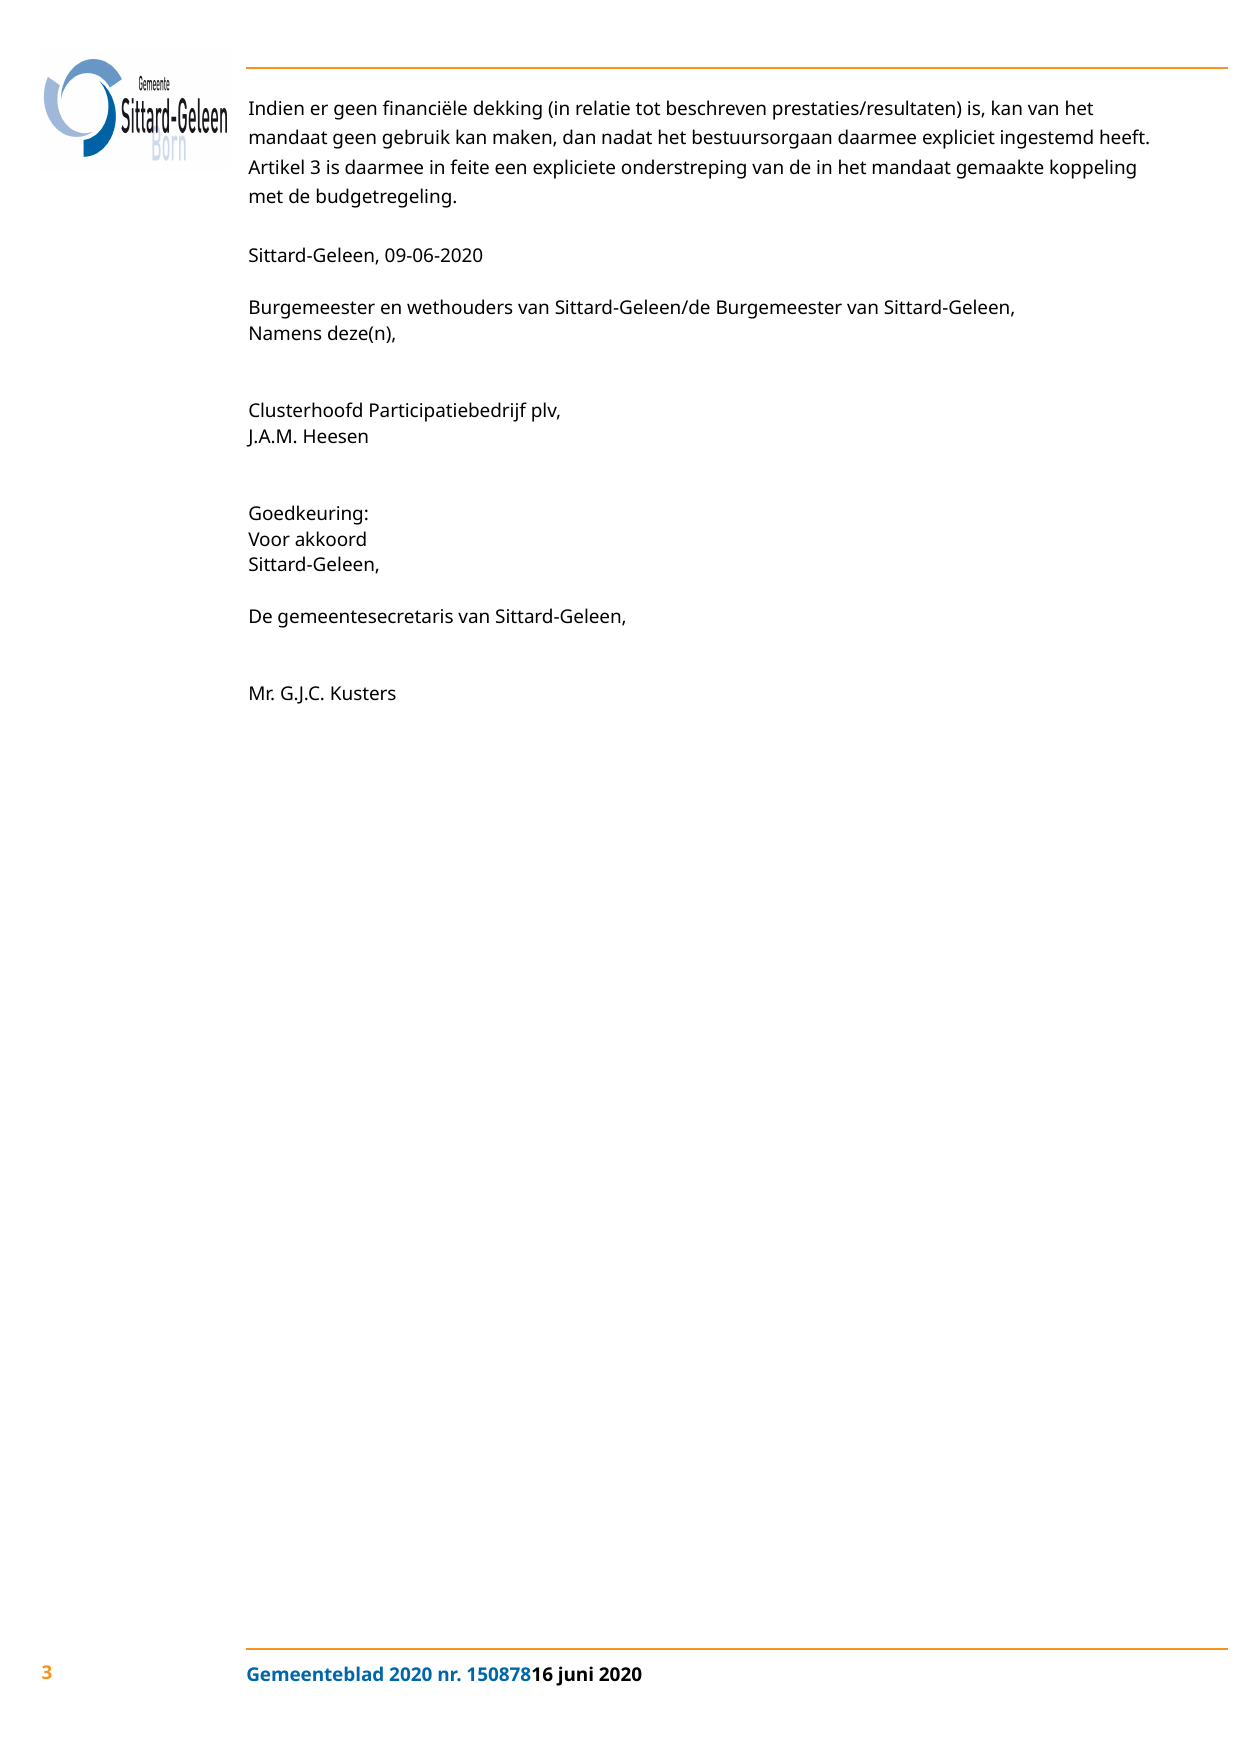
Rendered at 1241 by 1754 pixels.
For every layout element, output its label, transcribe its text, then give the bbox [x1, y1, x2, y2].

text Sittard-Geleen, 09-06-2020 [248, 243, 1152, 268]
text Burgemeester en wethouders van Sittard-Geleen/de Burgemeester van Sittard-Geleen, [248, 294, 1152, 320]
text Sittard-Geleen, [248, 551, 1152, 577]
text De gemeentesecretaris van Sittard-Geleen, [248, 603, 1152, 629]
text Indien er geen financiële dekking (in relatie tot beschreven prestaties/resultaten) is, kan van het mandaat geen gebruik kan maken, dan nadat het bestuursorgaan daarmee expliciet ingestemd heeft. Artikel 3 is daarmee in feite een expliciete onderstreping van de in het mandaat gemaakte koppeling met de budgetregeling. [248, 95, 1152, 209]
picture [41, 47, 231, 172]
text Mr. G.J.C. Kusters [248, 680, 1152, 706]
text Clusterhoofd Participatiebedrijf plv, [248, 397, 1152, 423]
text Namens deze(n), [248, 320, 1152, 346]
text Voor akkoord [248, 526, 1152, 551]
text Goedkeuring: [248, 500, 1152, 526]
text J.A.M. Heesen [248, 423, 1152, 448]
